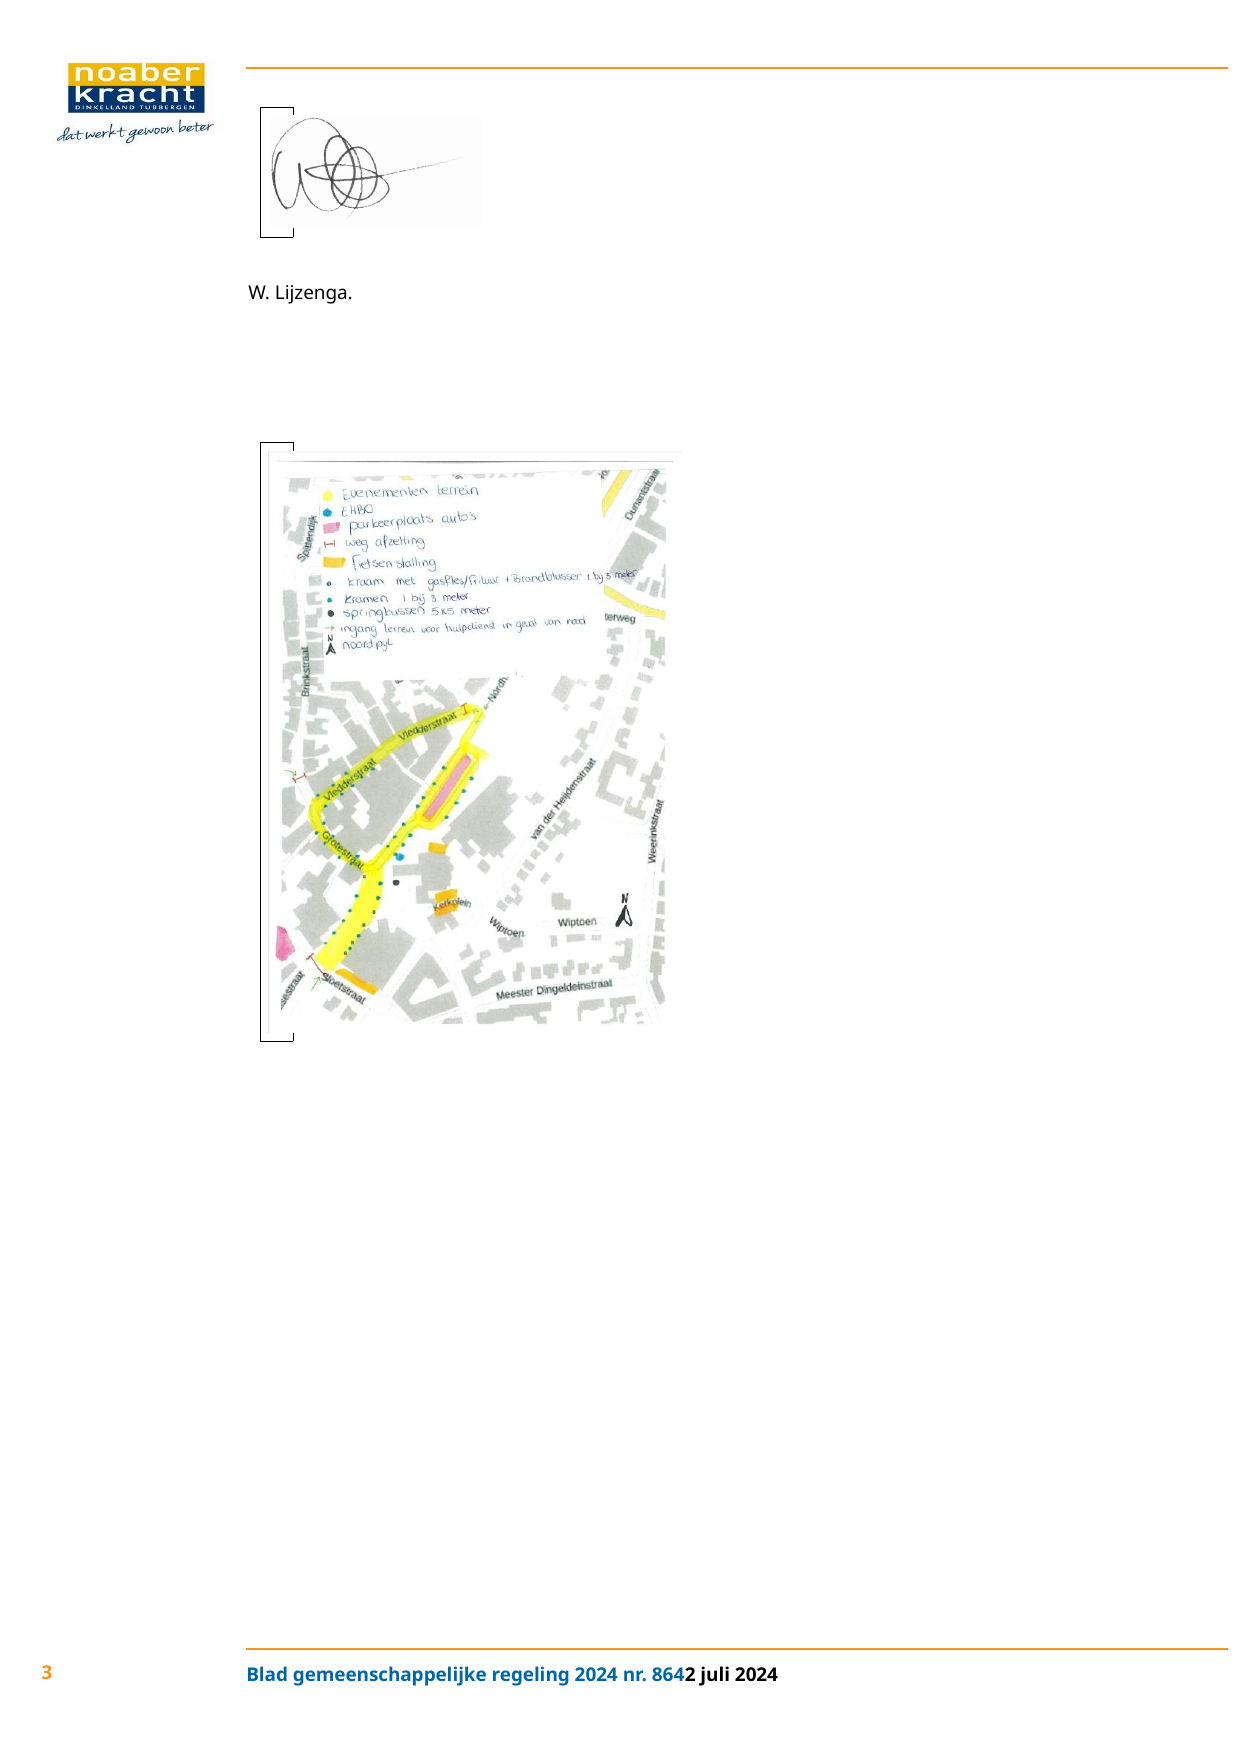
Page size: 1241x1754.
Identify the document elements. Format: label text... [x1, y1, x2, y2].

picture [268, 115, 483, 228]
picture [41, 47, 231, 172]
text W. Lijzenga. [248, 279, 1152, 305]
picture [268, 451, 682, 1033]
